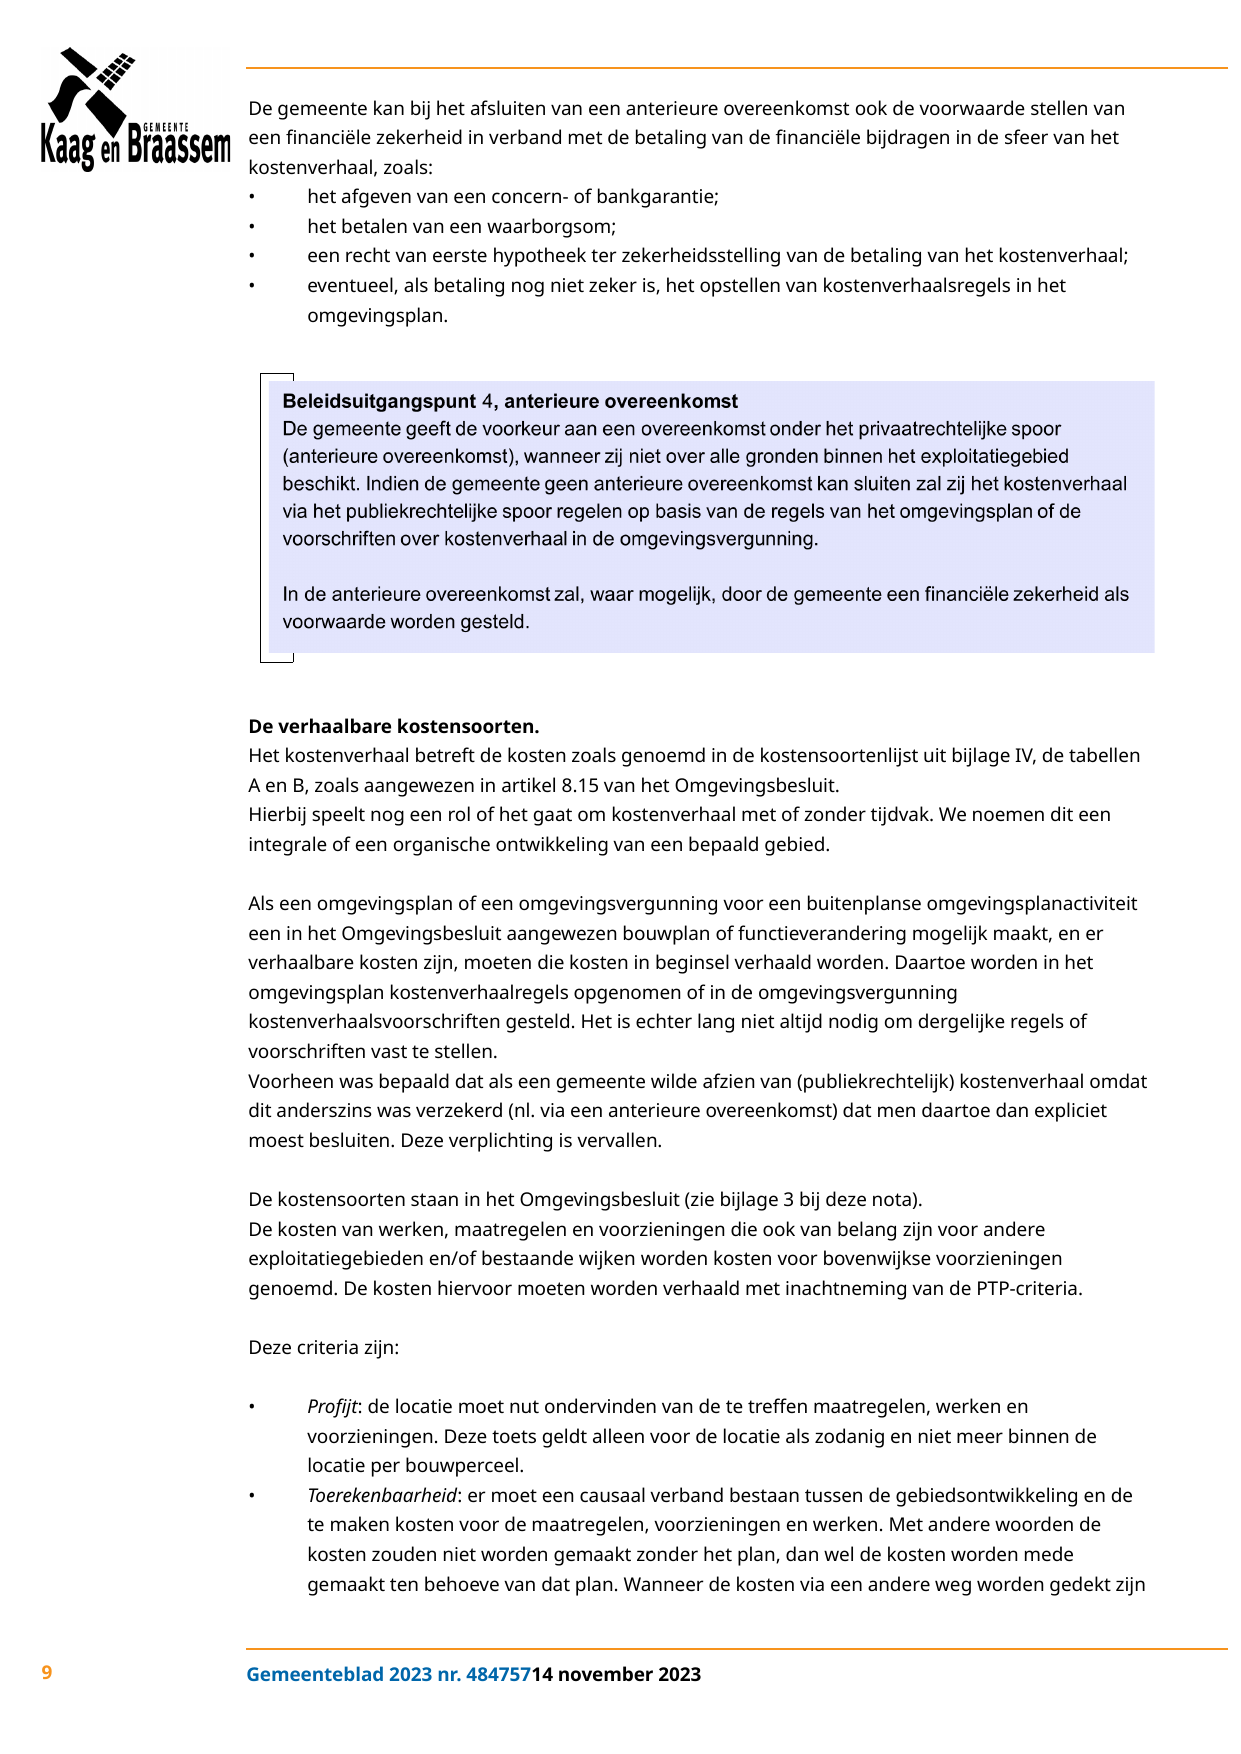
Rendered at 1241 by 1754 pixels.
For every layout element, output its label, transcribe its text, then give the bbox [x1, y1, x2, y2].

list een recht van eerste hypotheek ter zekerheidsstelling van de betaling van het kostenverhaal; [248, 243, 1152, 268]
list het afgeven van een concern- of bankgarantie; [248, 183, 1152, 209]
text Voorheen was bepaald dat als een gemeente wilde afzien van (publiekrechtelijk) kostenverhaal omdat dit anderszins was verzekerd (nl. via een anterieure overeenkomst) dat men daartoe dan expliciet moest besluiten. Deze verplichting is vervallen. [248, 1068, 1152, 1153]
text De kostensoorten staan in het Omgevingsbesluit (zie bijlage 3 bij deze nota). [248, 1186, 1152, 1212]
picture [41, 47, 231, 172]
text De verhaalbare kostensoorten. [248, 713, 1152, 738]
text Hierbij speelt nog een rol of het gaat om kostenverhaal met of zonder tijdvak. We noemen dit een integrale of een organische ontwikkeling van een bepaald gebied. [248, 802, 1152, 857]
picture [268, 381, 1155, 653]
list het betalen van een waarborgsom; [248, 213, 1152, 239]
text Deze criteria zijn: [248, 1334, 1152, 1360]
text De gemeente kan bij het afsluiten van een anterieure overeenkomst ook de voorwaarde stellen van een financiële zekerheid in verband met de betaling van de financiële bijdragen in de sfeer van het kostenverhaal, zoals: [248, 95, 1152, 180]
text De kosten van werken, maatregelen en voorzieningen die ook van belang zijn voor andere exploitatiegebieden en/of bestaande wijken worden kosten voor bovenwijkse voorzieningen genoemd. De kosten hiervoor moeten worden verhaald met inachtneming van de PTP-criteria. [248, 1216, 1152, 1301]
list eventueel, als betaling nog niet zeker is, het opstellen van kostenverhaalsregels in het omgevingsplan. [248, 272, 1152, 328]
text Als een omgevingsplan of een omgevingsvergunning voor een buitenplanse omgevingsplanactiviteit een in het Omgevingsbesluit aangewezen bouwplan of functieverandering mogelijk maakt, en er verhaalbare kosten zijn, moeten die kosten in beginsel verhaald worden. Daartoe worden in het omgevingsplan kostenverhaalregels opgenomen of in de omgevingsvergunning kostenverhaalsvoorschriften gesteld. Het is echter lang niet altijd nodig om dergelijke regels of voorschriften vast te stellen. [248, 890, 1152, 1064]
list Toerekenbaarheid: er moet een causaal verband bestaan tussen de gebiedsontwikkeling en de te maken kosten voor de maatregelen, voorzieningen en werken. Met andere woorden de kosten zouden niet worden gemaakt zonder het plan, dan wel de kosten worden mede gemaakt ten behoeve van dat plan. Wanneer de kosten via een andere weg worden gedekt zijn [248, 1482, 1152, 1596]
text Het kostenverhaal betreft de kosten zoals genoemd in de kostensoortenlijst uit bijlage IV, de tabellen A en B, zoals aangewezen in artikel 8.15 van het Omgevingsbesluit. [248, 742, 1152, 798]
list Profijt: de locatie moet nut ondervinden van de te treffen maatregelen, werken en voorzieningen. Deze toets geldt alleen voor de locatie als zodanig en niet meer binnen de locatie per bouwperceel. [248, 1393, 1152, 1478]
